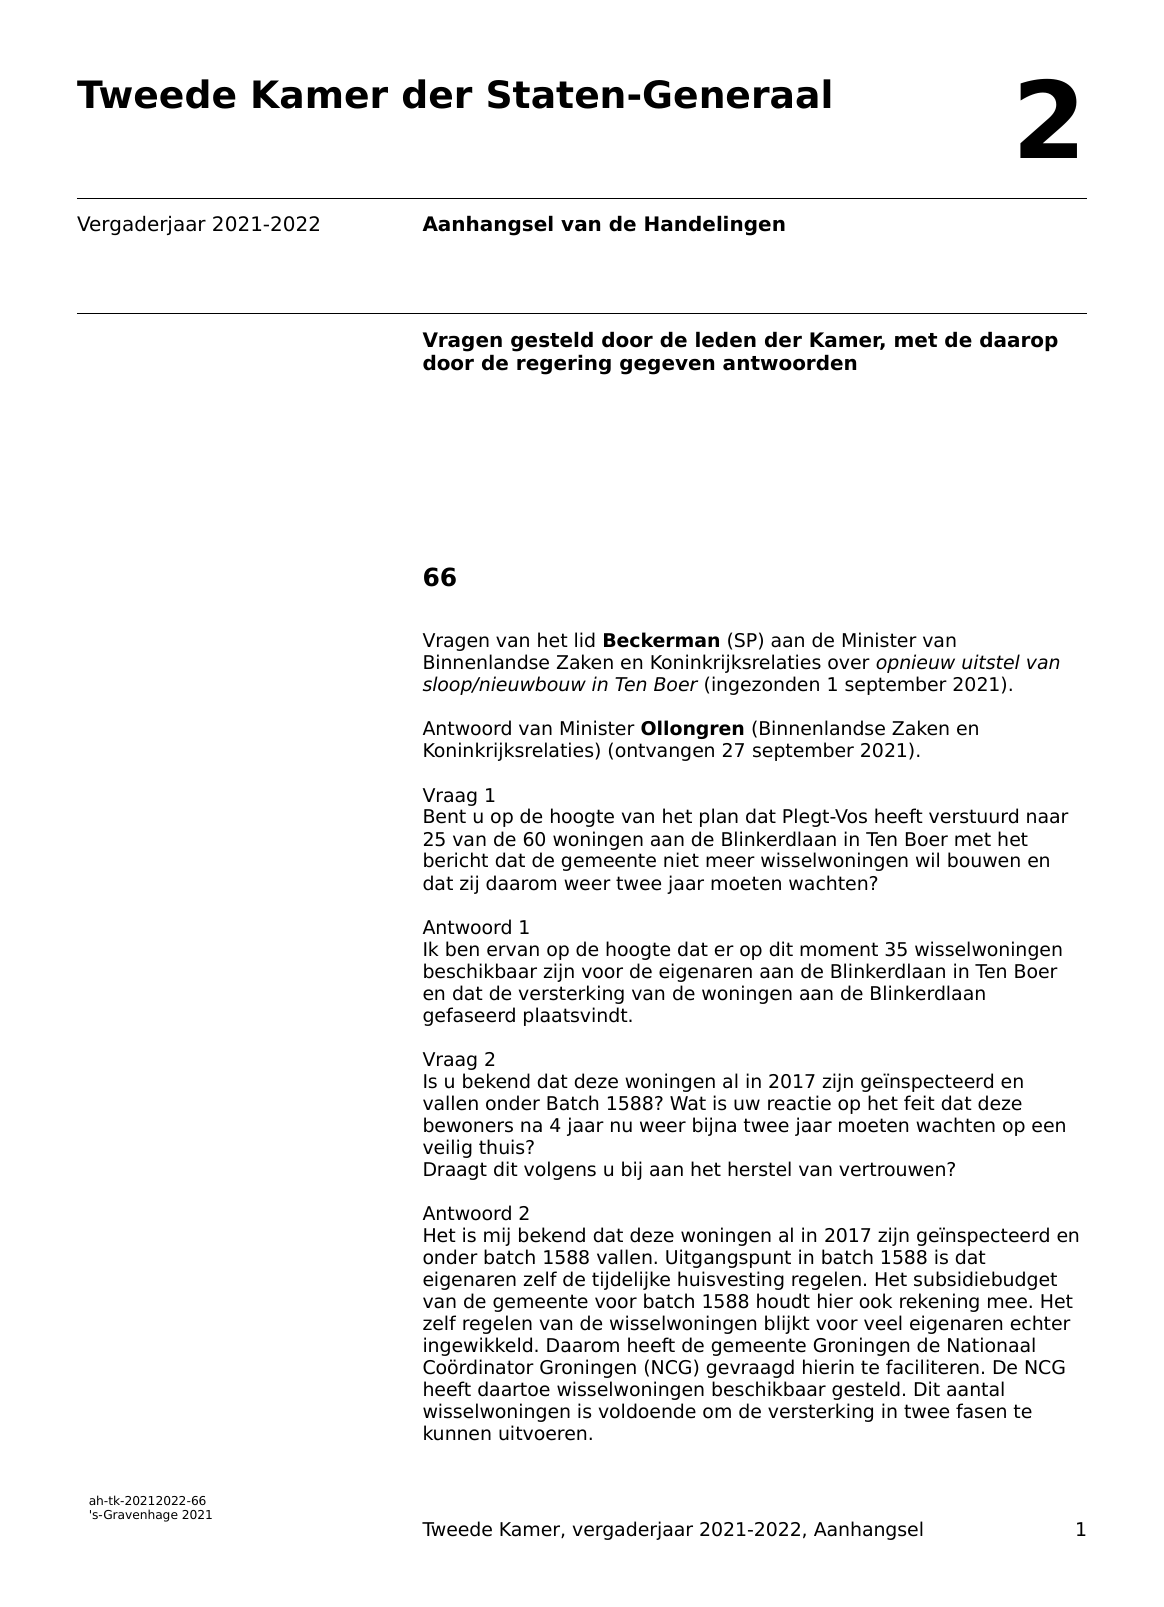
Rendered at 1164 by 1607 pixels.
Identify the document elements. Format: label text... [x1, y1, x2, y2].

text Vraag 1 [422, 784, 1087, 806]
text Draagt dit volgens u bij aan het herstel van vertrouwen? [422, 1158, 1087, 1181]
text Vraag 2 [422, 1049, 1087, 1071]
table_cell Vergaderjaar 2021-2022 [77, 199, 422, 313]
text ah-tk-20212022-66 [88, 1494, 323, 1508]
table_cell Aanhangsel van de Handelingen [422, 199, 1087, 313]
table_cell Vragen gesteld door de leden der Kamer, met de daarop door de regering gegeven antwoorden [422, 314, 1087, 375]
text Vragen van het lid Beckerman (SP) aan de Minister van Binnenlandse Zaken en Koninkrijksrelaties over opnieuw uitstel van sloop/nieuwbouw in Ten Boer (ingezonden 1 september 2021). [422, 630, 1087, 696]
text 66 [422, 563, 1087, 592]
text 's-Gravenhage 2021 [88, 1508, 323, 1522]
table_cell [77, 314, 422, 375]
text Antwoord 2 [422, 1203, 1087, 1225]
text Ik ben ervan op de hoogte dat er op dit moment 35 wisselwoningen beschikbaar zijn voor de eigenaren aan de Blinkerdlaan in Ten Boer en dat de versterking van de woningen aan de Blinkerdlaan gefaseerd plaatsvindt. [422, 938, 1087, 1026]
text Antwoord 1 [422, 917, 1087, 938]
text Bent u op de hoogte van het plan dat Plegt-Vos heeft verstuurd naar 25 van de 60 woningen aan de Blinkerdlaan in Ten Boer met het bericht dat de gemeente niet meer wisselwoningen wil bouwen en dat zij daarom weer twee jaar moeten wachten? [422, 806, 1087, 894]
text Antwoord van Minister Ollongren (Binnenlandse Zaken en Koninkrijksrelaties) (ontvangen 27 september 2021). [422, 718, 1087, 762]
table_header Tweede Kamer der Staten-Generaal [77, 59, 886, 198]
text Is u bekend dat deze woningen al in 2017 zijn geïnspecteerd en vallen onder Batch 1588? Wat is uw reactie op het feit dat deze bewoners na 4 jaar nu weer bijna twee jaar moeten wachten op een veilig thuis? [422, 1071, 1087, 1158]
text Het is mij bekend dat deze woningen al in 2017 zijn geïnspecteerd en onder batch 1588 vallen. Uitgangspunt in batch 1588 is dat eigenaren zelf de tijdelijke huisvesting regelen. Het subsidiebudget van de gemeente voor batch 1588 houdt hier ook rekening mee. Het zelf regelen van de wisselwoningen blijkt voor veel eigenaren echter ingewikkeld. Daarom heeft de gemeente Groningen de Nationaal Coördinator Groningen (NCG) gevraagd hierin te faciliteren. De NCG heeft daartoe wisselwoningen beschikbaar gesteld. Dit aantal wisselwoningen is voldoende om de versterking in twee fasen te kunnen uitvoeren. [422, 1225, 1087, 1444]
table_header 2 [886, 59, 1087, 198]
